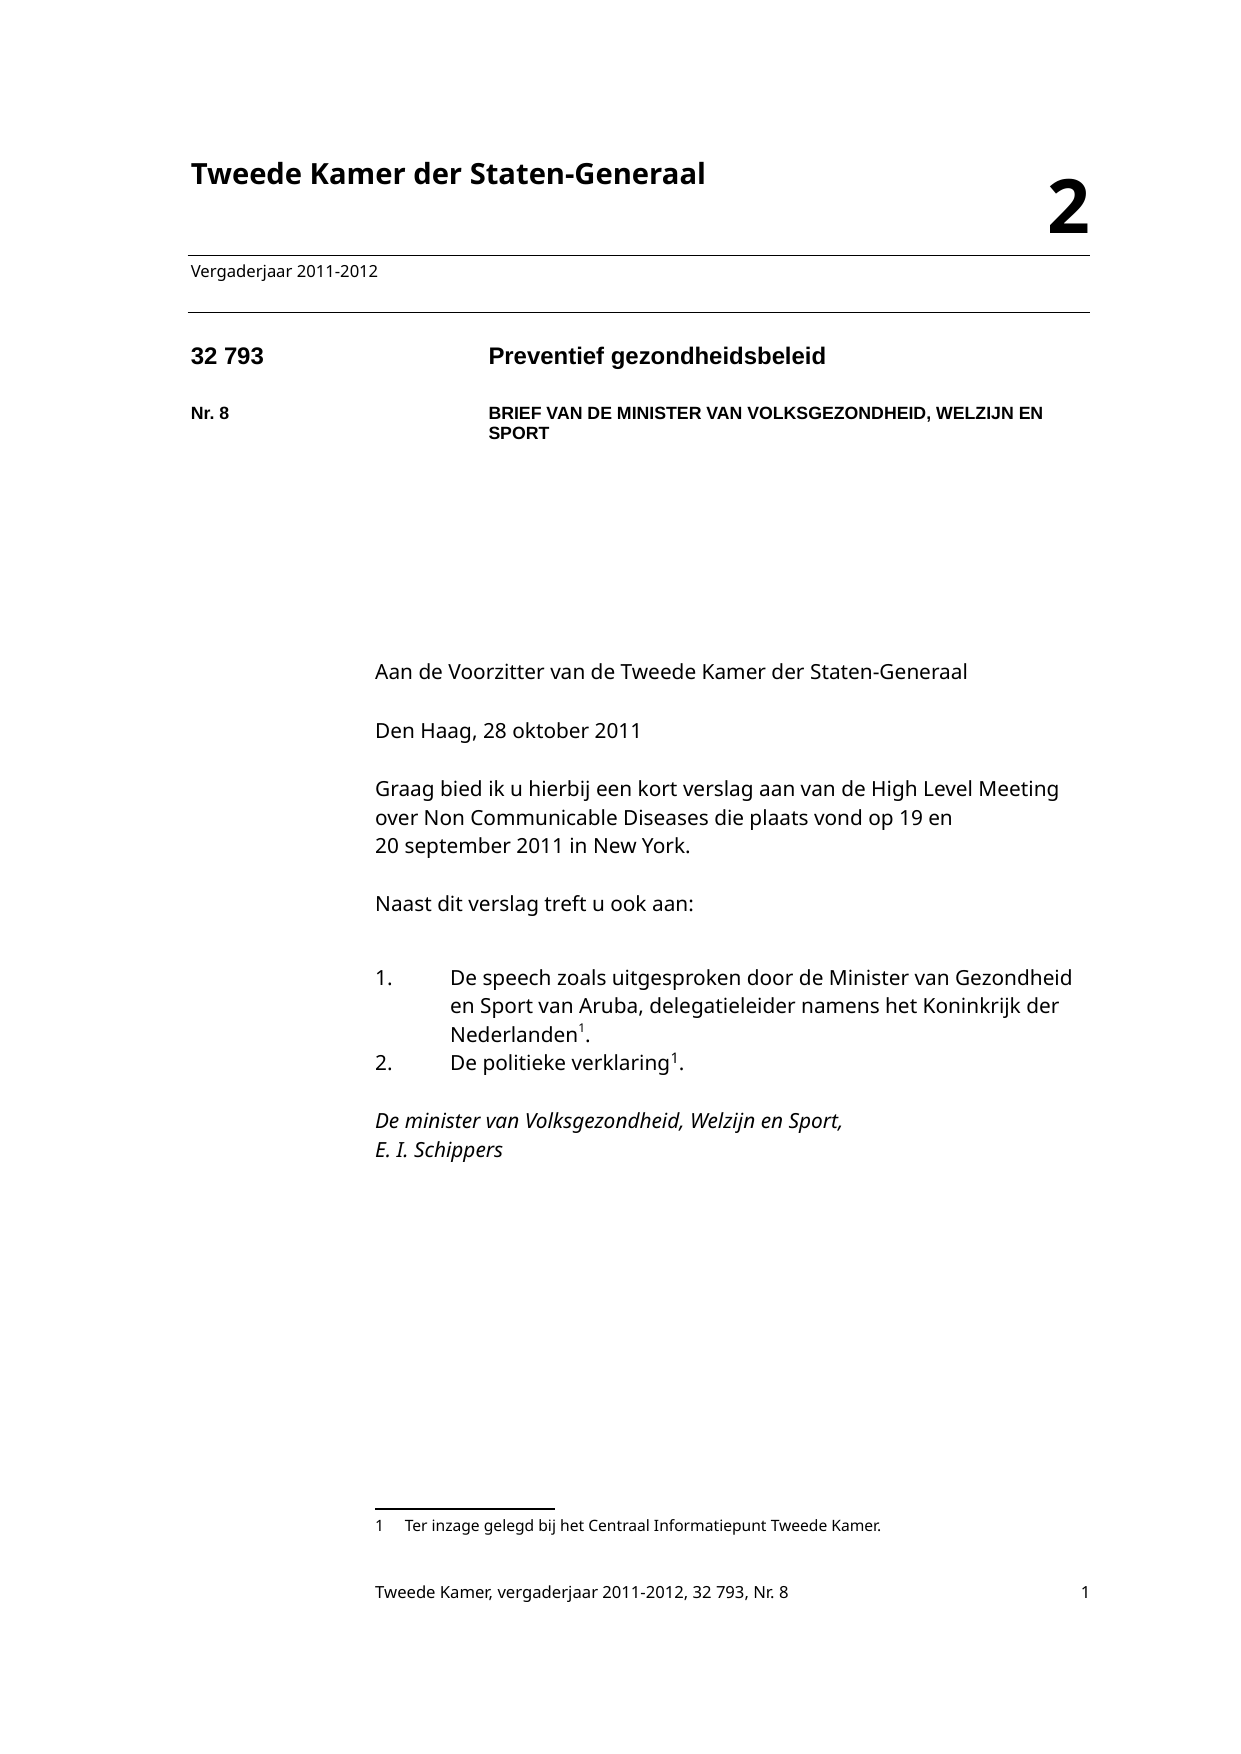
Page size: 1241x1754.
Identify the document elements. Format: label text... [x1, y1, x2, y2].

table_cell [485, 256, 1090, 312]
table_cell [485, 313, 1090, 339]
table_header 2 [910, 150, 1090, 255]
table_cell 32 793 [188, 339, 485, 399]
text Aan de Voorzitter van de Tweede Kamer der Staten-Generaal [375, 657, 1090, 686]
table_cell [188, 313, 485, 339]
list De politieke verklaring1. [375, 1048, 1090, 1077]
text Den Haag, 28 oktober 2011 [375, 716, 1090, 744]
text E. I. Schippers [375, 1135, 1090, 1163]
table_cell BRIEF VAN DE MINISTER VAN VOLKSGEZONDHEID, WELZIJN EN SPORT [485, 399, 1090, 539]
list De speech zoals uitgesproken door de Minister van Gezondheid en Sport van Aruba, delegatieleider namens het Koninkrijk der Nederlanden. [375, 963, 1090, 1048]
table_cell Vergaderjaar 2011-2012 [188, 256, 485, 312]
table_cell Preventief gezondheidsbeleid [485, 339, 1090, 399]
text Graag bied ik u hierbij een kort verslag aan van de High Level Meeting over Non Communicable Diseases die plaats vond op 19 en 20 september 2011 in New York. [375, 774, 1090, 859]
table_header Tweede Kamer der Staten-Generaal [188, 150, 909, 255]
list Ter inzage gelegd bij het Centraal Informatiepunt Tweede Kamer. [375, 1508, 1090, 1536]
table_cell Nr. 8 [188, 399, 485, 539]
text De minister van Volksgezondheid, Welzijn en Sport, [375, 1107, 1090, 1135]
text Naast dit verslag treft u ook aan: [375, 889, 1090, 918]
